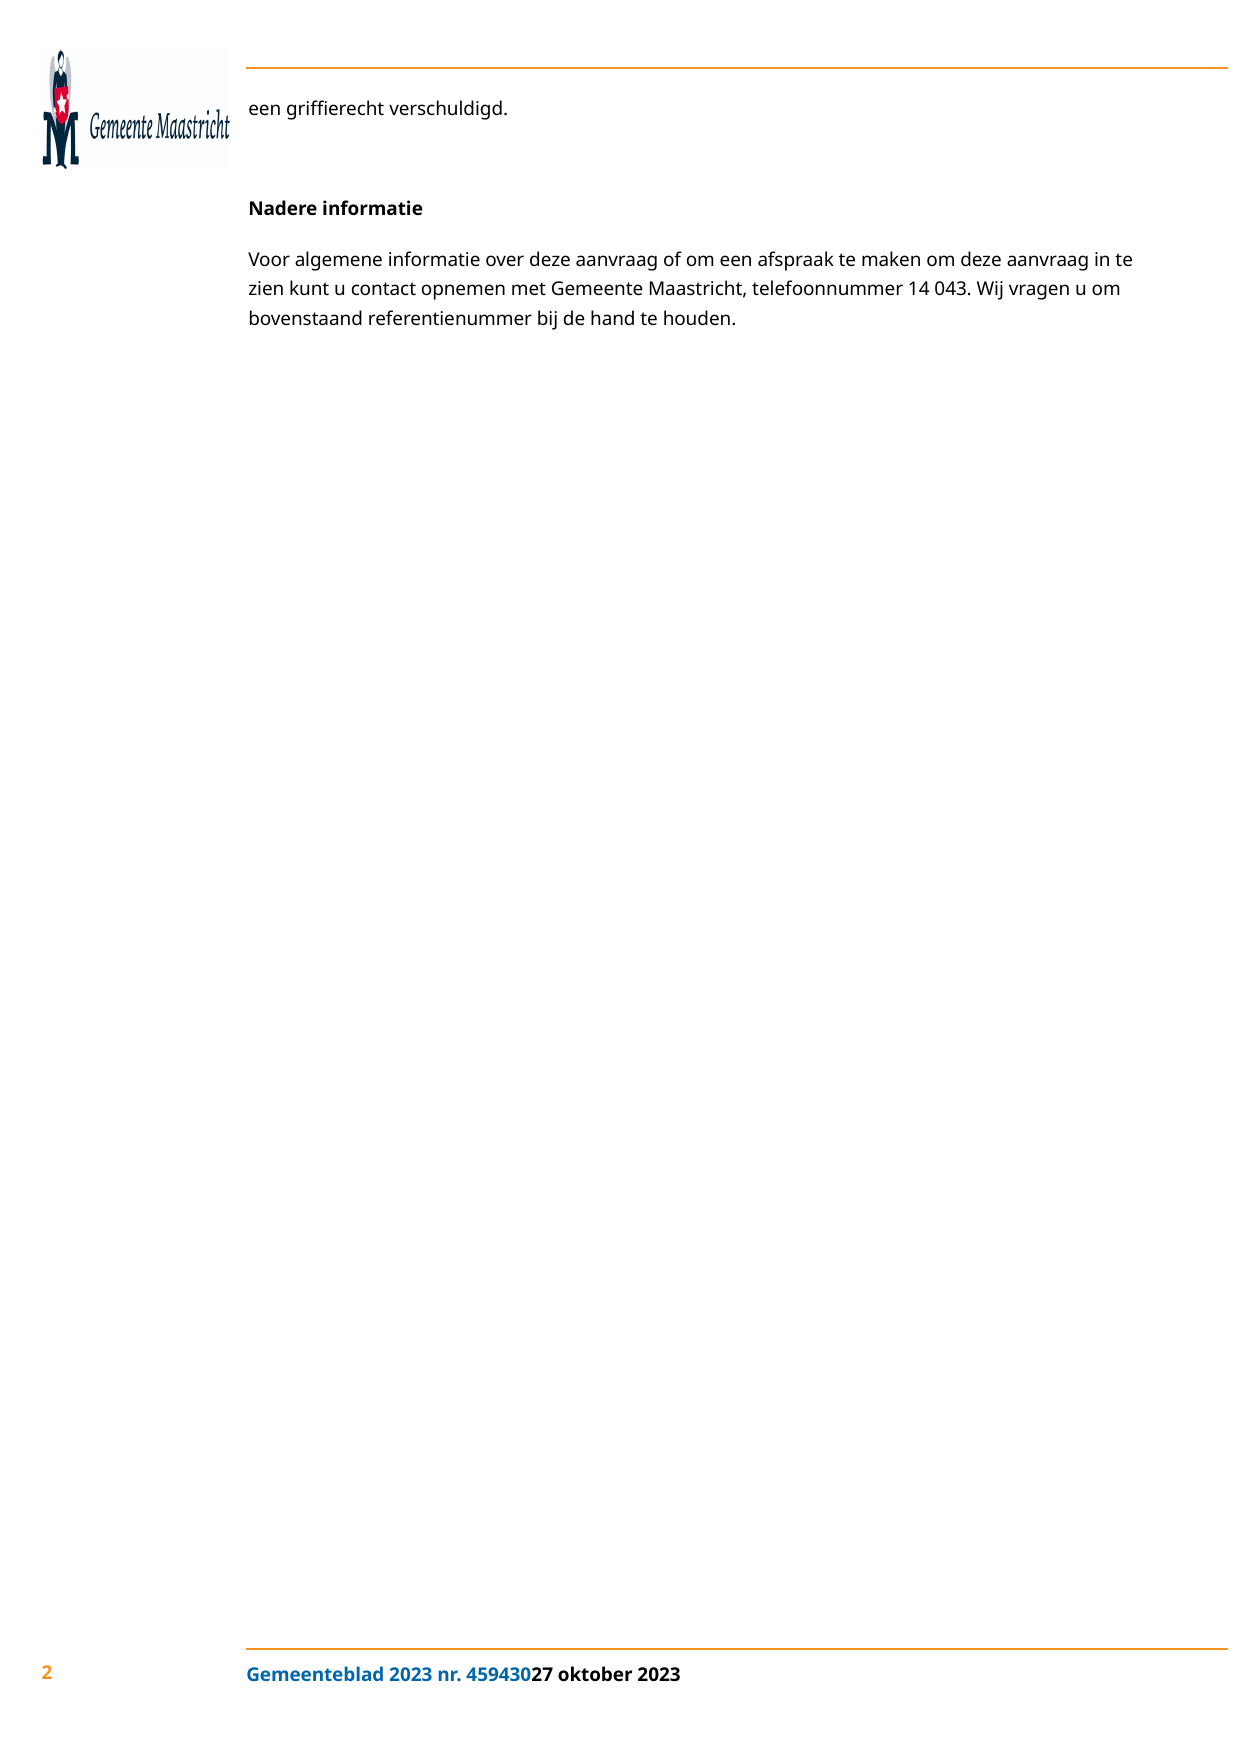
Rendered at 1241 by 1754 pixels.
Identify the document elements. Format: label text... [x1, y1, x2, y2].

text een griffierecht verschuldigd. [248, 95, 1152, 121]
text Voor algemene informatie over deze aanvraag of om een afspraak te maken om deze aanvraag in te zien kunt u contact opnemen met Gemeente Maastricht, telefoonnummer 14 043. Wij vragen u om bovenstaand referentienummer bij de hand te houden. [248, 246, 1152, 331]
text Nadere informatie [248, 196, 1152, 221]
picture [41, 47, 231, 172]
